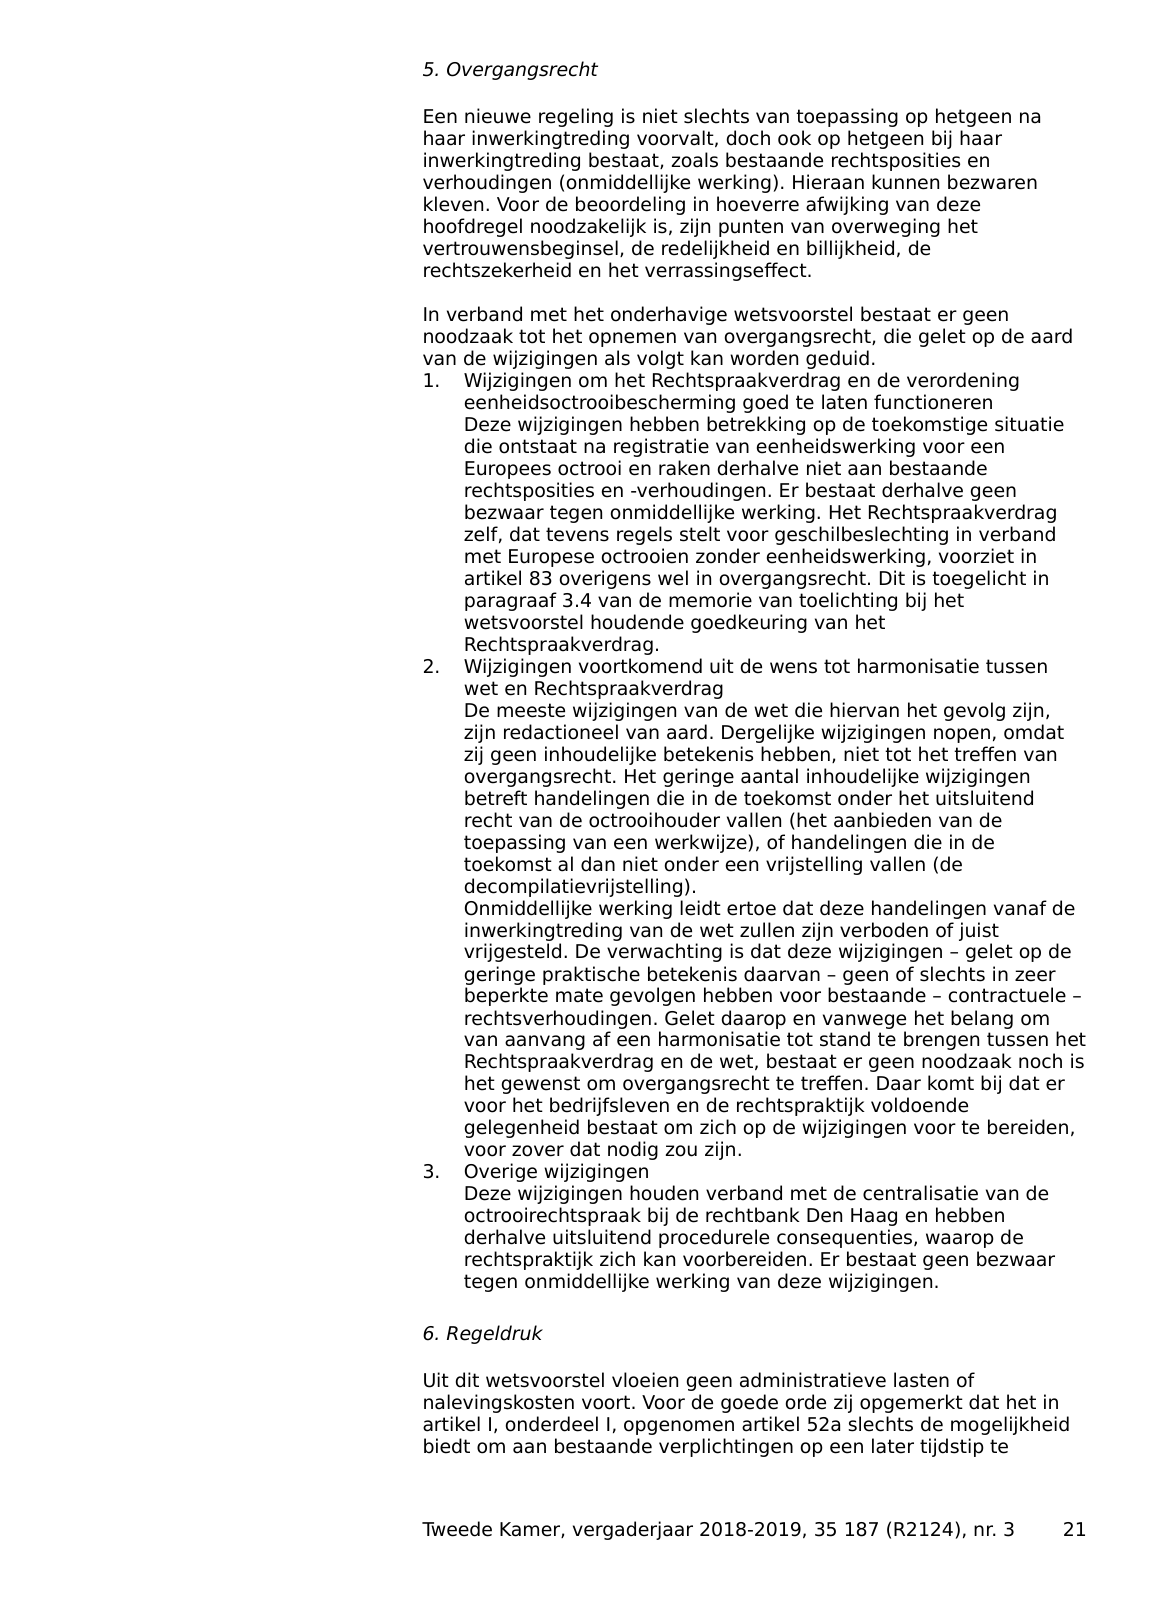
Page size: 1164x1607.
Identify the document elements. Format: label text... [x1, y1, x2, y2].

text 1. Wijzigingen om het Rechtspraakverdrag en de verordening eenheidsoctrooibescherming goed te laten functioneren [422, 370, 1087, 414]
text Uit dit wetsvoorstel vloeien geen administratieve lasten of nalevingskosten voort. Voor de goede orde zij opgemerkt dat het in artikel I, onderdeel I, opgenomen artikel 52a slechts de mogelijkheid biedt om aan bestaande verplichtingen op een later tijdstip te [422, 1370, 1087, 1458]
subtitle 6. Regeldruk [422, 1323, 1087, 1345]
text Deze wijzigingen houden verband met de centralisatie van de octrooirechtspraak bij de rechtbank Den Haag en hebben derhalve uitsluitend procedurele consequenties, waarop de rechtspraktijk zich kan voorbereiden. Er bestaat geen bezwaar tegen onmiddellijke werking van deze wijzigingen. [464, 1183, 1087, 1293]
text 2. Wijzigingen voortkomend uit de wens tot harmonisatie tussen wet en Rechtspraakverdrag [422, 656, 1087, 700]
text In verband met het onderhavige wetsvoorstel bestaat er geen noodzaak tot het opnemen van overgangsrecht, die gelet op de aard van de wijzigingen als volgt kan worden geduid. [422, 304, 1087, 370]
subtitle 5. Overgangsrecht [422, 59, 1087, 81]
text De meeste wijzigingen van de wet die hiervan het gevolg zijn, zijn redactioneel van aard. Dergelijke wijzigingen nopen, omdat zij geen inhoudelijke betekenis hebben, niet tot het treffen van overgangsrecht. Het geringe aantal inhoudelijke wijzigingen betreft handelingen die in de toekomst onder het uitsluitend recht van de octrooihouder vallen (het aanbieden van de toepassing van een werkwijze), of handelingen die in de toekomst al dan niet onder een vrijstelling vallen (de decompilatievrijstelling). [464, 700, 1087, 897]
text Deze wijzigingen hebben betrekking op de toekomstige situatie die ontstaat na registratie van eenheidswerking voor een Europees octrooi en raken derhalve niet aan bestaande rechtsposities en -verhoudingen. Er bestaat derhalve geen bezwaar tegen onmiddellijke werking. Het Rechtspraakverdrag zelf, dat tevens regels stelt voor geschilbeslechting in verband met Europese octrooien zonder eenheidswerking, voorziet in artikel 83 overigens wel in overgangsrecht. Dit is toegelicht in paragraaf 3.4 van de memorie van toelichting bij het wetsvoorstel houdende goedkeuring van het Rechtspraakverdrag. [464, 414, 1087, 656]
text Onmiddellijke werking leidt ertoe dat deze handelingen vanaf de inwerkingtreding van de wet zullen zijn verboden of juist vrijgesteld. De verwachting is dat deze wijzigingen – gelet op de geringe praktische betekenis daarvan – geen of slechts in zeer beperkte mate gevolgen hebben voor bestaande – contractuele – rechtsverhoudingen. Gelet daarop en vanwege het belang om van aanvang af een harmonisatie tot stand te brengen tussen het Rechtspraakverdrag en de wet, bestaat er geen noodzaak noch is het gewenst om overgangsrecht te treffen. Daar komt bij dat er voor het bedrijfsleven en de rechtspraktijk voldoende gelegenheid bestaat om zich op de wijzigingen voor te bereiden, voor zover dat nodig zou zijn. [464, 897, 1087, 1161]
text 3. Overige wijzigingen [422, 1161, 1087, 1183]
text Een nieuwe regeling is niet slechts van toepassing op hetgeen na haar inwerkingtreding voorvalt, doch ook op hetgeen bij haar inwerkingtreding bestaat, zoals bestaande rechtsposities en verhoudingen (onmiddellijke werking). Hieraan kunnen bezwaren kleven. Voor de beoordeling in hoeverre afwijking van deze hoofdregel noodzakelijk is, zijn punten van overweging het vertrouwensbeginsel, de redelijkheid en billijkheid, de rechtszekerheid en het verrassingseffect. [422, 106, 1087, 282]
